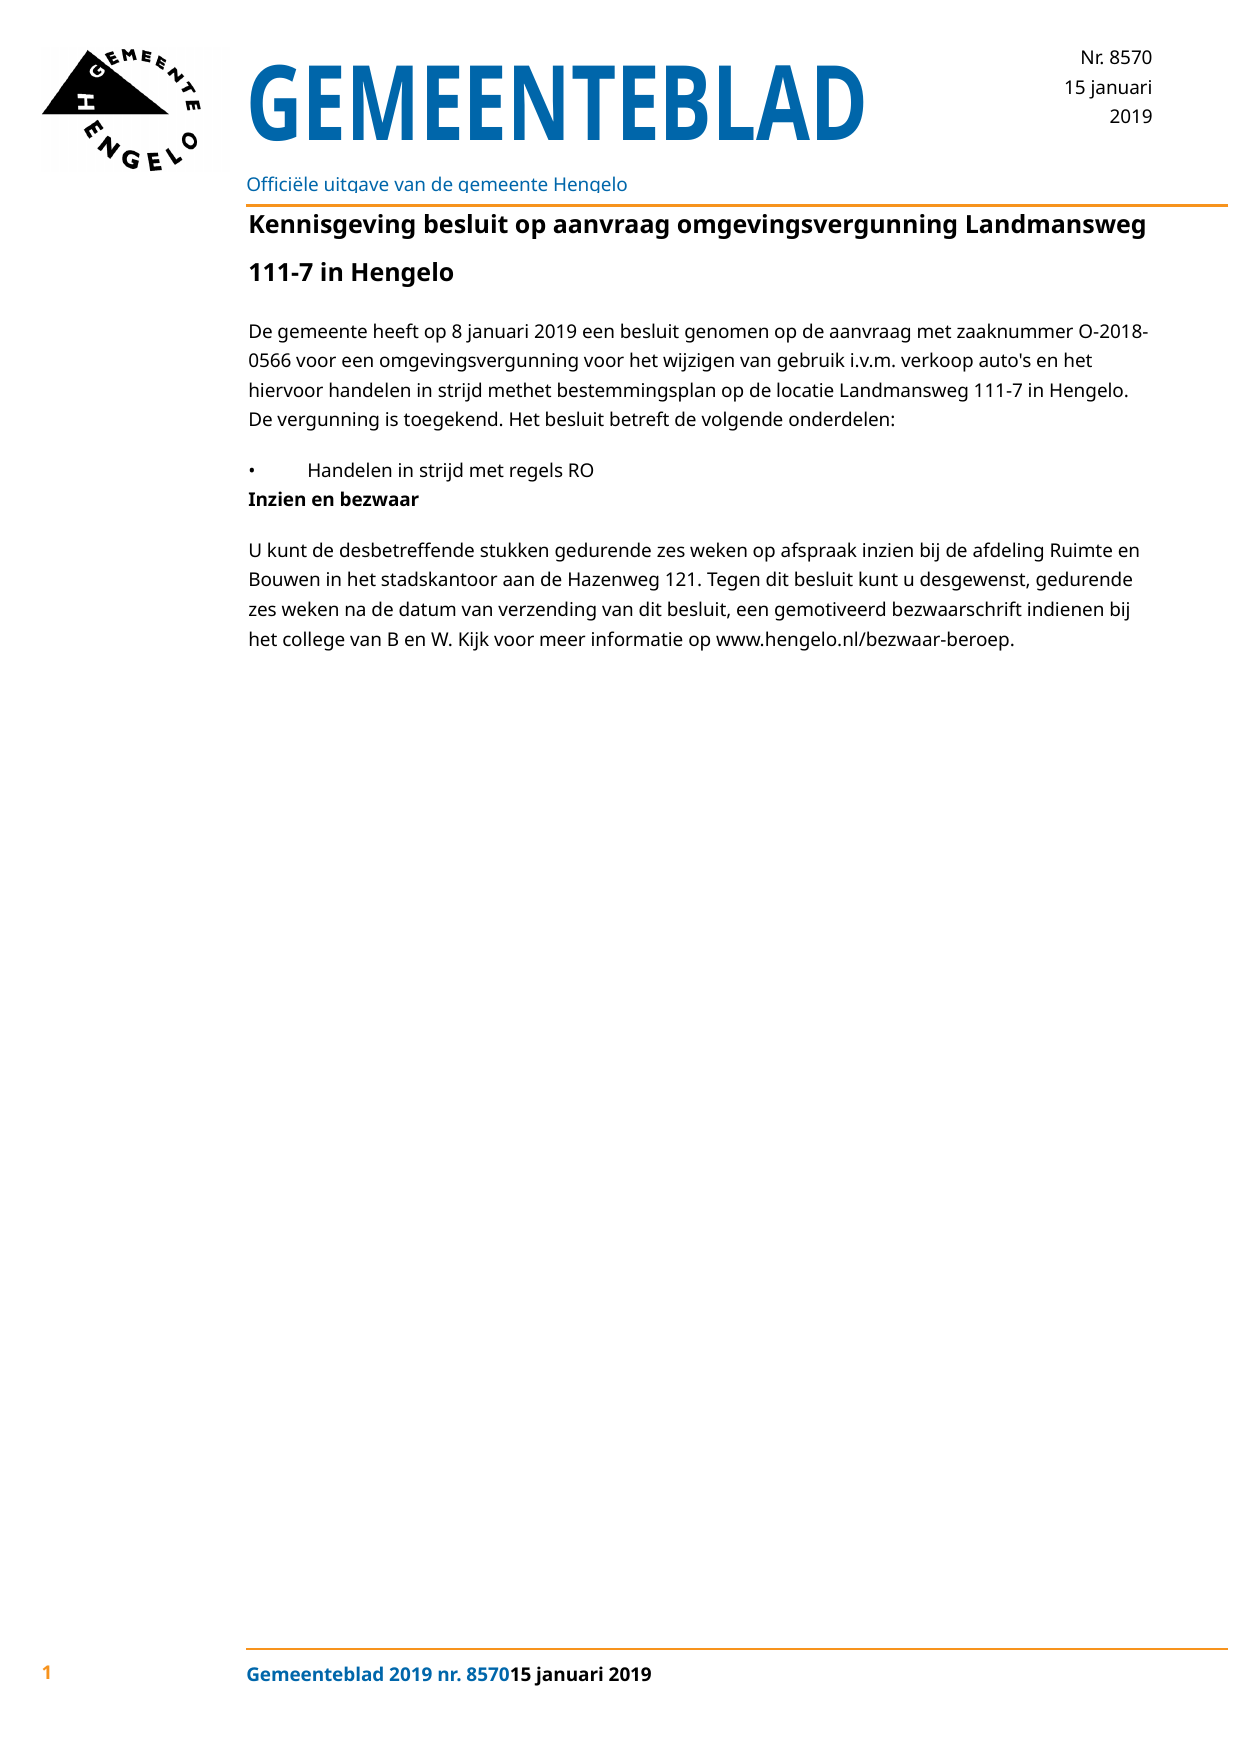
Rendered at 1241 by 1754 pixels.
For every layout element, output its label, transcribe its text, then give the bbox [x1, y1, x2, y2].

list Handelen in strijd met regels RO [248, 457, 1152, 483]
text Kennisgeving besluit op aanvraag omgevingsvergunning Landmansweg 111-7 in Hengelo [248, 207, 1152, 288]
text De gemeente heeft op 8 januari 2019 een besluit genomen op de aanvraag met zaaknummer O-2018-0566 voor een omgevingsvergunning voor het wijzigen van gebruik i.v.m. verkoop auto's en het hiervoor handelen in strijd methet bestemmingsplan op de locatie Landmansweg 111-7 in Hengelo. De vergunning is toegekend. Het besluit betreft de volgende onderdelen: [248, 318, 1152, 432]
picture [41, 47, 231, 172]
text Inzien en bezwaar [248, 487, 1152, 512]
text U kunt de desbetreffende stukken gedurende zes weken op afspraak inzien bij de afdeling Ruimte en Bouwen in het stadskantoor aan de Hazenweg 121. Tegen dit besluit kunt u desgewenst, gedurende zes weken na de datum van verzending van dit besluit, een gemotiveerd bezwaarschrift indienen bij het college van B en W. Kijk voor meer informatie op www.hengelo.nl/bezwaar-beroep. [248, 537, 1152, 652]
